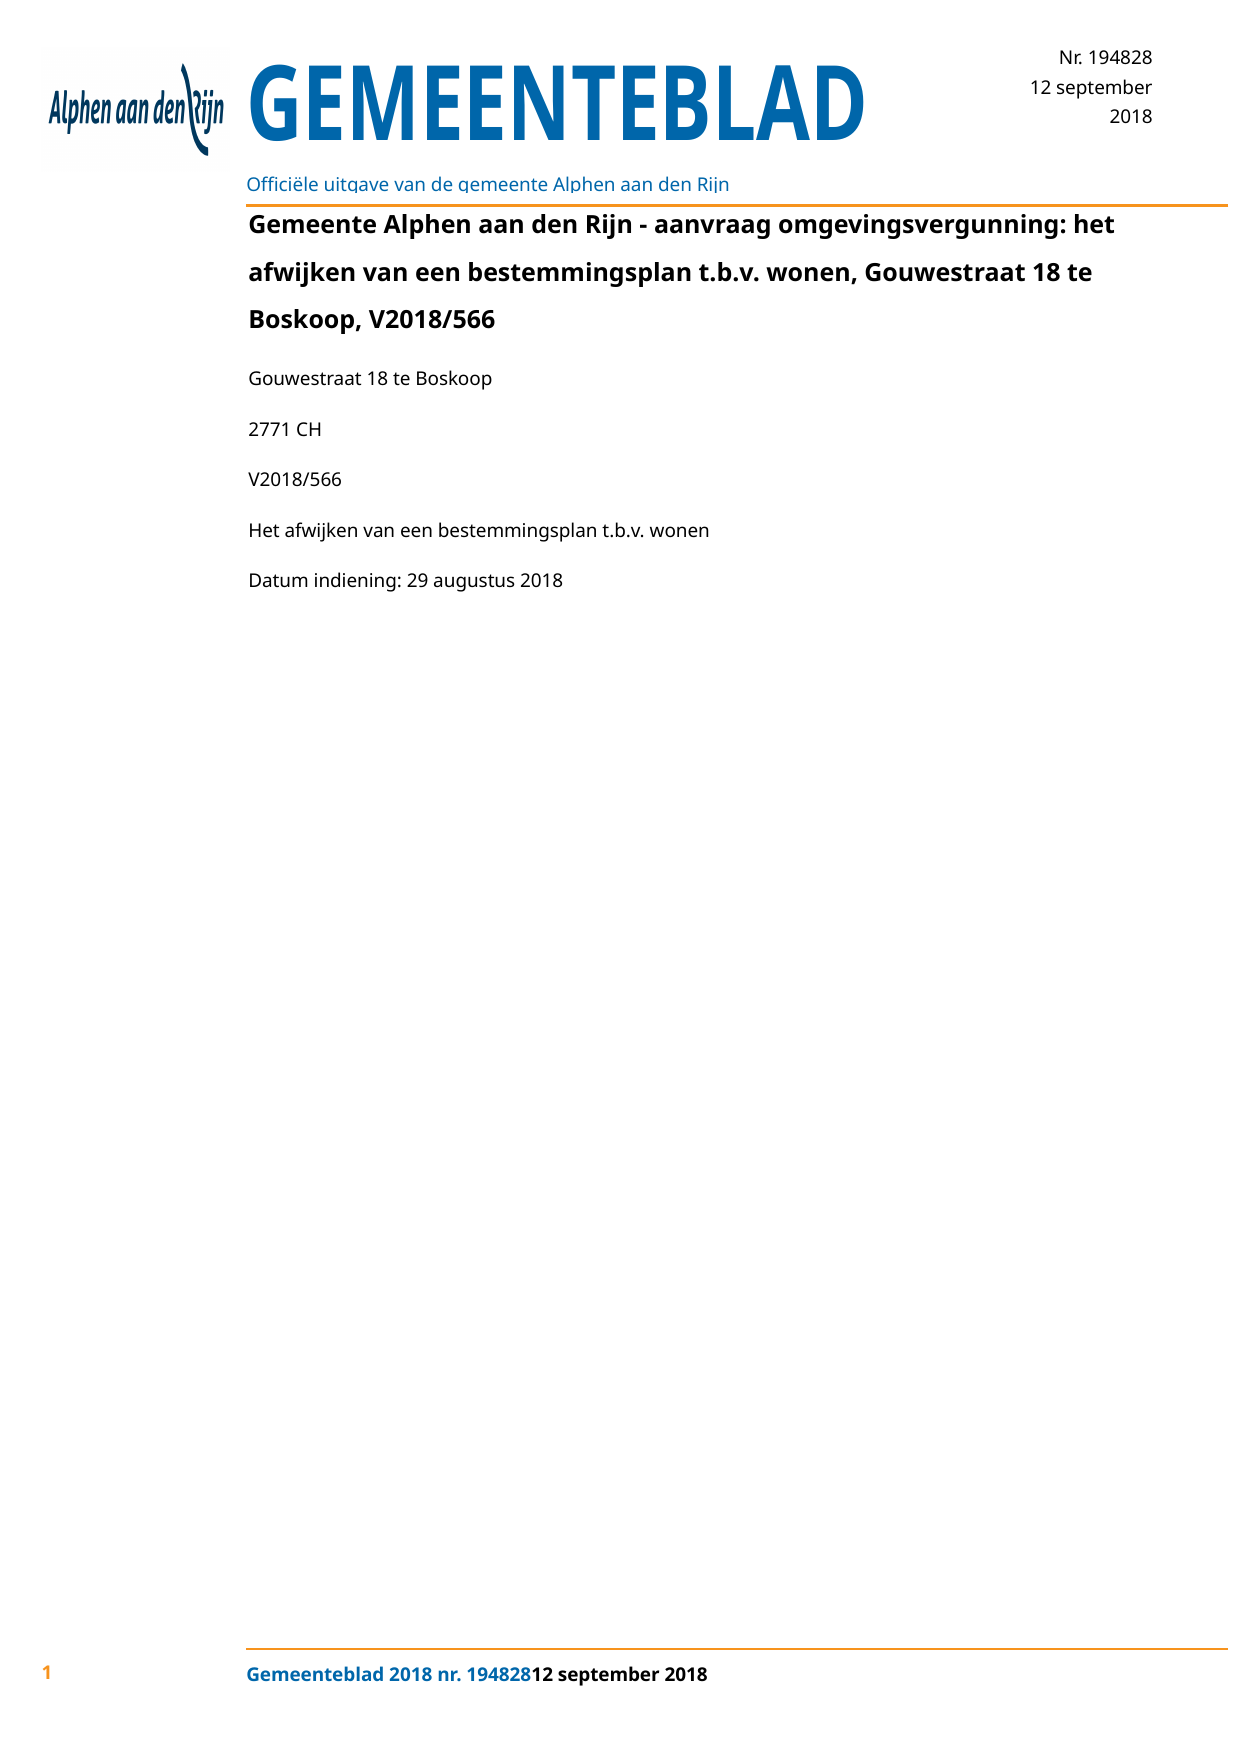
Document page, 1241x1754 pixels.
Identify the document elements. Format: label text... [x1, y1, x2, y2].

text Het afwijken van een bestemmingsplan t.b.v. wonen [248, 517, 1152, 542]
text Gouwestraat 18 te Boskoop [248, 366, 1152, 391]
text V2018/566 [248, 466, 1152, 492]
text 2771 CH [248, 416, 1152, 442]
text Datum indiening: 29 augustus 2018 [248, 567, 1152, 593]
text Gemeente Alphen aan den Rijn - aanvraag omgevingsvergunning: het afwijken van een bestemmingsplan t.b.v. wonen, Gouwestraat 18 te Boskoop, V2018/566 [248, 207, 1152, 336]
picture [41, 47, 231, 172]
